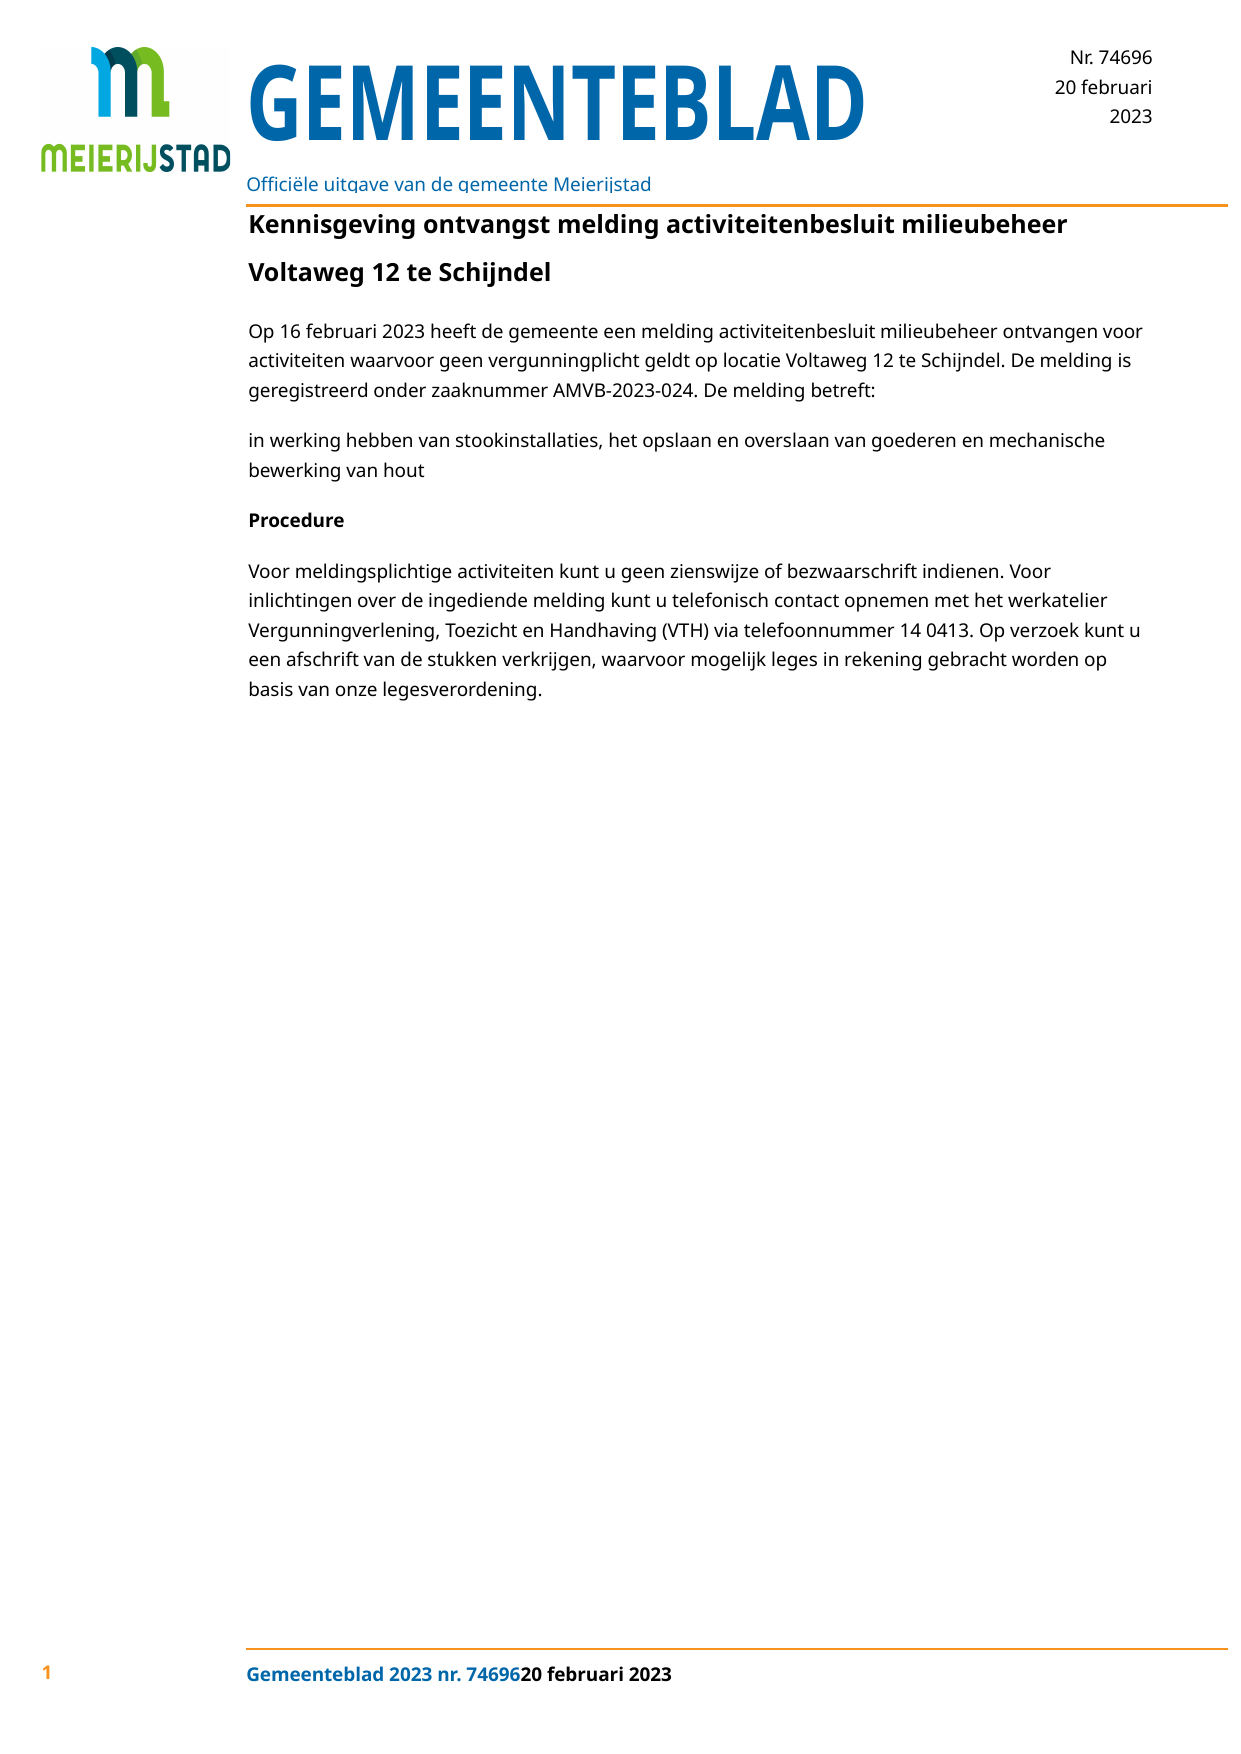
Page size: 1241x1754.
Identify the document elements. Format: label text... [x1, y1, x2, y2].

text Voor meldingsplichtige activiteiten kunt u geen zienswijze of bezwaarschrift indienen. Voor inlichtingen over de ingediende melding kunt u telefonisch contact opnemen met het werkatelier Vergunningverlening, Toezicht en Handhaving (VTH) via telefoonnummer 14 0413. Op verzoek kunt u een afschrift van de stukken verkrijgen, waarvoor mogelijk leges in rekening gebracht worden op basis van onze legesverordening. [248, 558, 1152, 702]
text Kennisgeving ontvangst melding activiteitenbesluit milieubeheer Voltaweg 12 te Schijndel [248, 207, 1152, 288]
text Procedure [248, 507, 1152, 533]
picture [41, 47, 231, 172]
text Op 16 februari 2023 heeft de gemeente een melding activiteitenbesluit milieubeheer ontvangen voor activiteiten waarvoor geen vergunningplicht geldt op locatie Voltaweg 12 te Schijndel. De melding is geregistreerd onder zaaknummer AMVB-2023-024. De melding betreft: [248, 318, 1152, 403]
text in werking hebben van stookinstallaties, het opslaan en overslaan van goederen en mechanische bewerking van hout [248, 427, 1152, 483]
